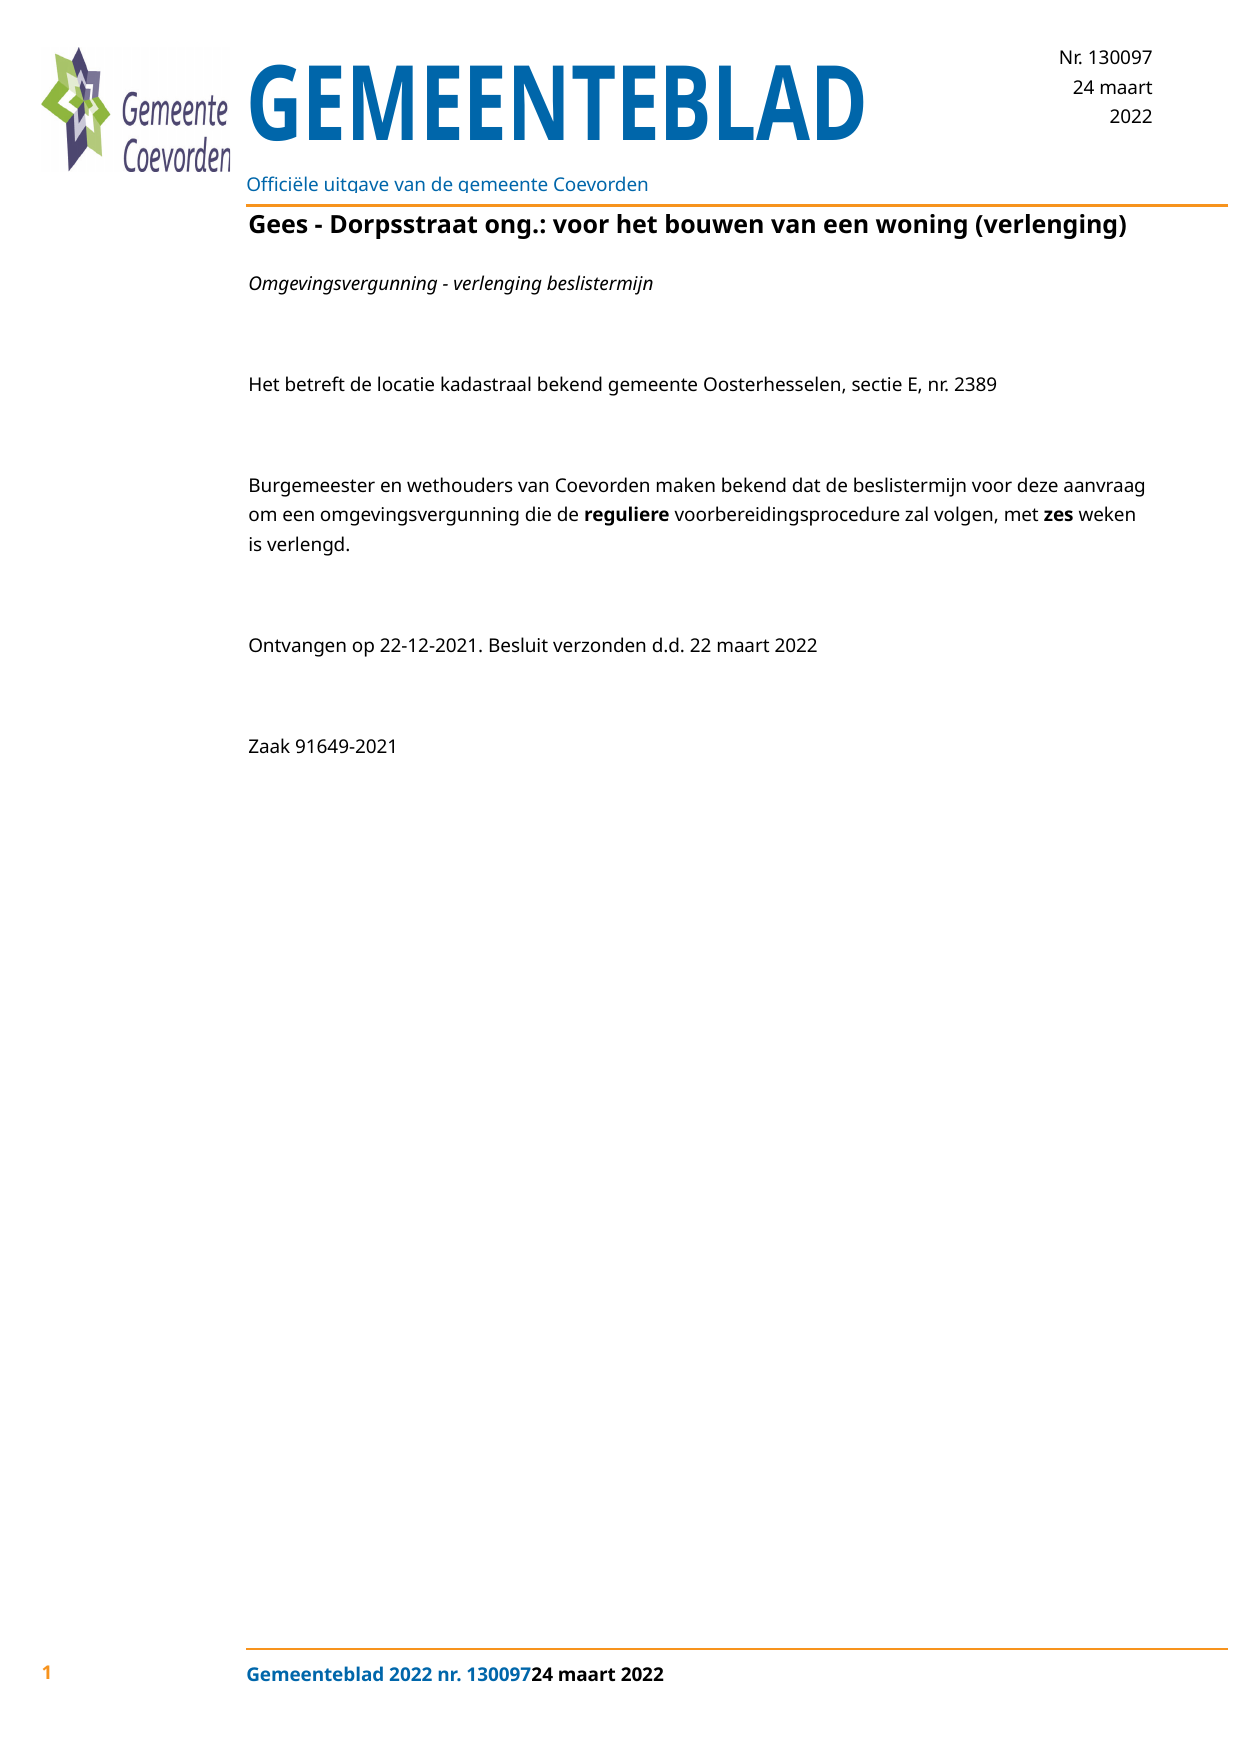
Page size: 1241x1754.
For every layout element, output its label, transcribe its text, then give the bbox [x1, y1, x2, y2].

text Gees - Dorpsstraat ong.: voor het bouwen van een woning (verlenging) [248, 207, 1152, 241]
text Het betreft de locatie kadastraal bekend gemeente Oosterhesselen, sectie E, nr. 2389 [248, 371, 1152, 397]
picture [41, 47, 231, 172]
text Omgevingsvergunning - verlenging beslistermijn [248, 270, 1152, 296]
text Burgemeester en wethouders van Coevorden maken bekend dat de beslistermijn voor deze aanvraag om een omgevingsvergunning die de reguliere voorbereidingsprocedure zal volgen, met zes weken is verlengd. [248, 472, 1152, 557]
text Ontvangen op 22-12-2021. Besluit verzonden d.d. 22 maart 2022 [248, 632, 1152, 658]
text Zaak 91649-2021 [248, 733, 1152, 758]
